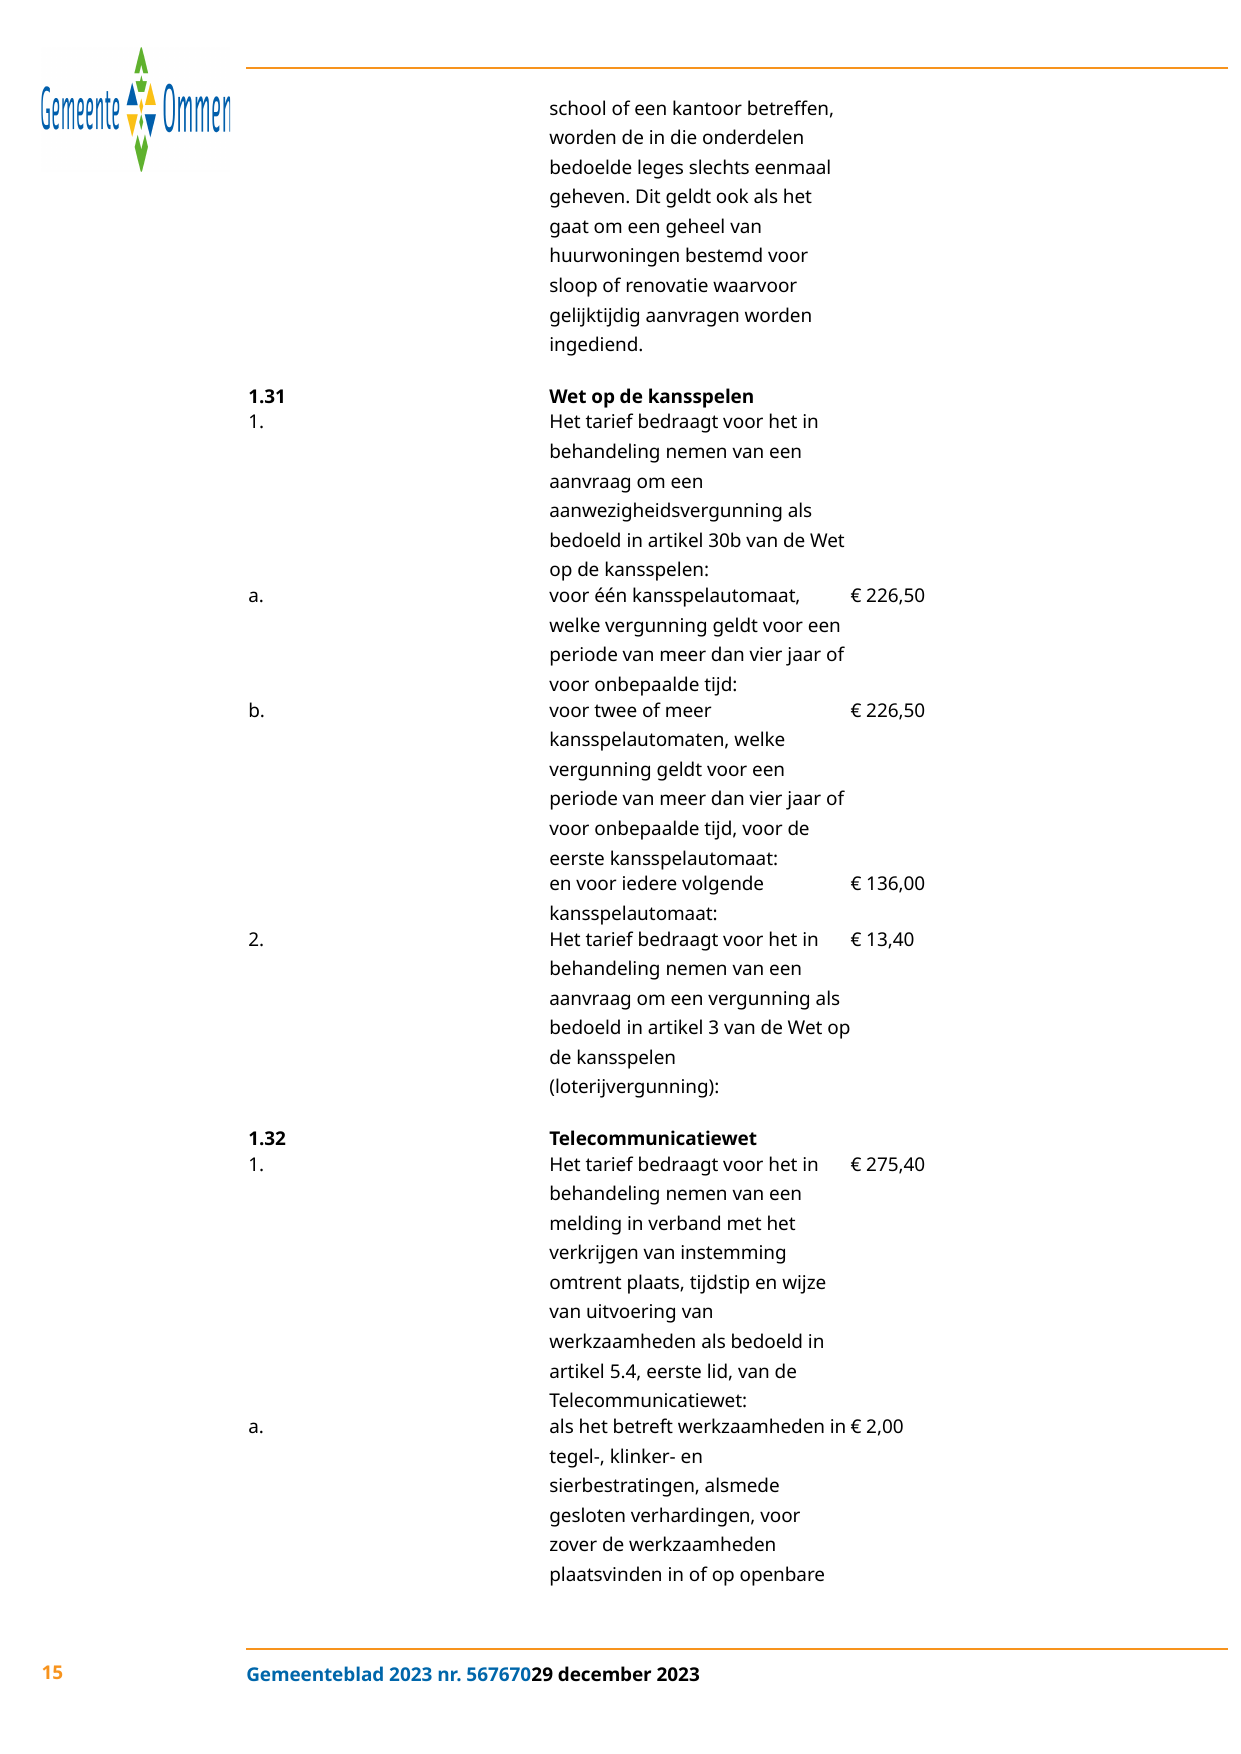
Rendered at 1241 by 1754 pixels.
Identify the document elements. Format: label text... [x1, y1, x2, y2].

table_cell 1.31 [248, 383, 549, 409]
table_cell Het tarief bedraagt voor het in behandeling nemen van een aanvraag om een vergunning als bedoeld in artikel 3 van de Wet op de kansspelen (loterijvergunning): [549, 926, 850, 1099]
table_cell [549, 1099, 850, 1125]
table_cell € 275,40 [850, 1151, 1152, 1413]
table_cell Het tarief bedraagt voor het in behandeling nemen van een melding in verband met het verkrijgen van instemming omtrent plaats, tijdstip en wijze van uitvoering van werkzaamheden als bedoeld in artikel 5.4, eerste lid, van de Telecommunicatiewet: [549, 1151, 850, 1413]
table_cell als het betreft werkzaamheden in tegel-, klinker- en sierbestratingen, alsmede gesloten verhardingen, voor zover de werkzaamheden plaatsvinden in of op openbare [549, 1413, 850, 1587]
table_cell Telecommunicatiewet [549, 1125, 850, 1151]
table_cell € 226,50 [850, 697, 1152, 870]
table_cell [248, 357, 549, 383]
table_cell school of een kantoor betreffen, worden de in die onderdelen bedoelde leges slechts eenmaal geheven. Dit geldt ook als het gaat om een geheel van huurwoningen bestemd voor sloop of renovatie waarvoor gelijktijdig aanvragen worden ingediend. [549, 95, 850, 357]
table_cell [248, 1099, 549, 1125]
table_cell [850, 1125, 1152, 1151]
table_cell voor twee of meer kansspelautomaten, welke vergunning geldt voor een periode van meer dan vier jaar of voor onbepaalde tijd, voor de eerste kansspelautomaat: [549, 697, 850, 870]
table_cell a. [248, 1413, 549, 1587]
table_cell [850, 409, 1152, 582]
table_cell b. [248, 697, 549, 870]
table_cell Wet op de kansspelen [549, 383, 850, 409]
table_cell € 226,50 [850, 582, 1152, 697]
table_cell en voor iedere volgende kansspelautomaat: [549, 870, 850, 926]
table_cell Het tarief bedraagt voor het in behandeling nemen van een aanvraag om een aanwezigheidsvergunning als bedoeld in artikel 30b van de Wet op de kansspelen: [549, 409, 850, 582]
table_cell € 136,00 [850, 870, 1152, 926]
picture [41, 47, 231, 172]
table_cell [850, 357, 1152, 383]
table_cell € 2,00 [850, 1413, 1152, 1587]
table_cell [549, 357, 850, 383]
table_cell € 13,40 [850, 926, 1152, 1099]
table_cell 2. [248, 926, 549, 1099]
table_cell a. [248, 582, 549, 697]
table_cell [248, 95, 549, 357]
table_cell [850, 383, 1152, 409]
table_cell voor één kansspelautomaat, welke vergunning geldt voor een periode van meer dan vier jaar of voor onbepaalde tijd: [549, 582, 850, 697]
table_cell [248, 870, 549, 926]
table_cell 1.32 [248, 1125, 549, 1151]
table_cell 1. [248, 409, 549, 582]
table_cell 1. [248, 1151, 549, 1413]
table_cell [850, 1099, 1152, 1125]
table_cell [850, 95, 1152, 357]
